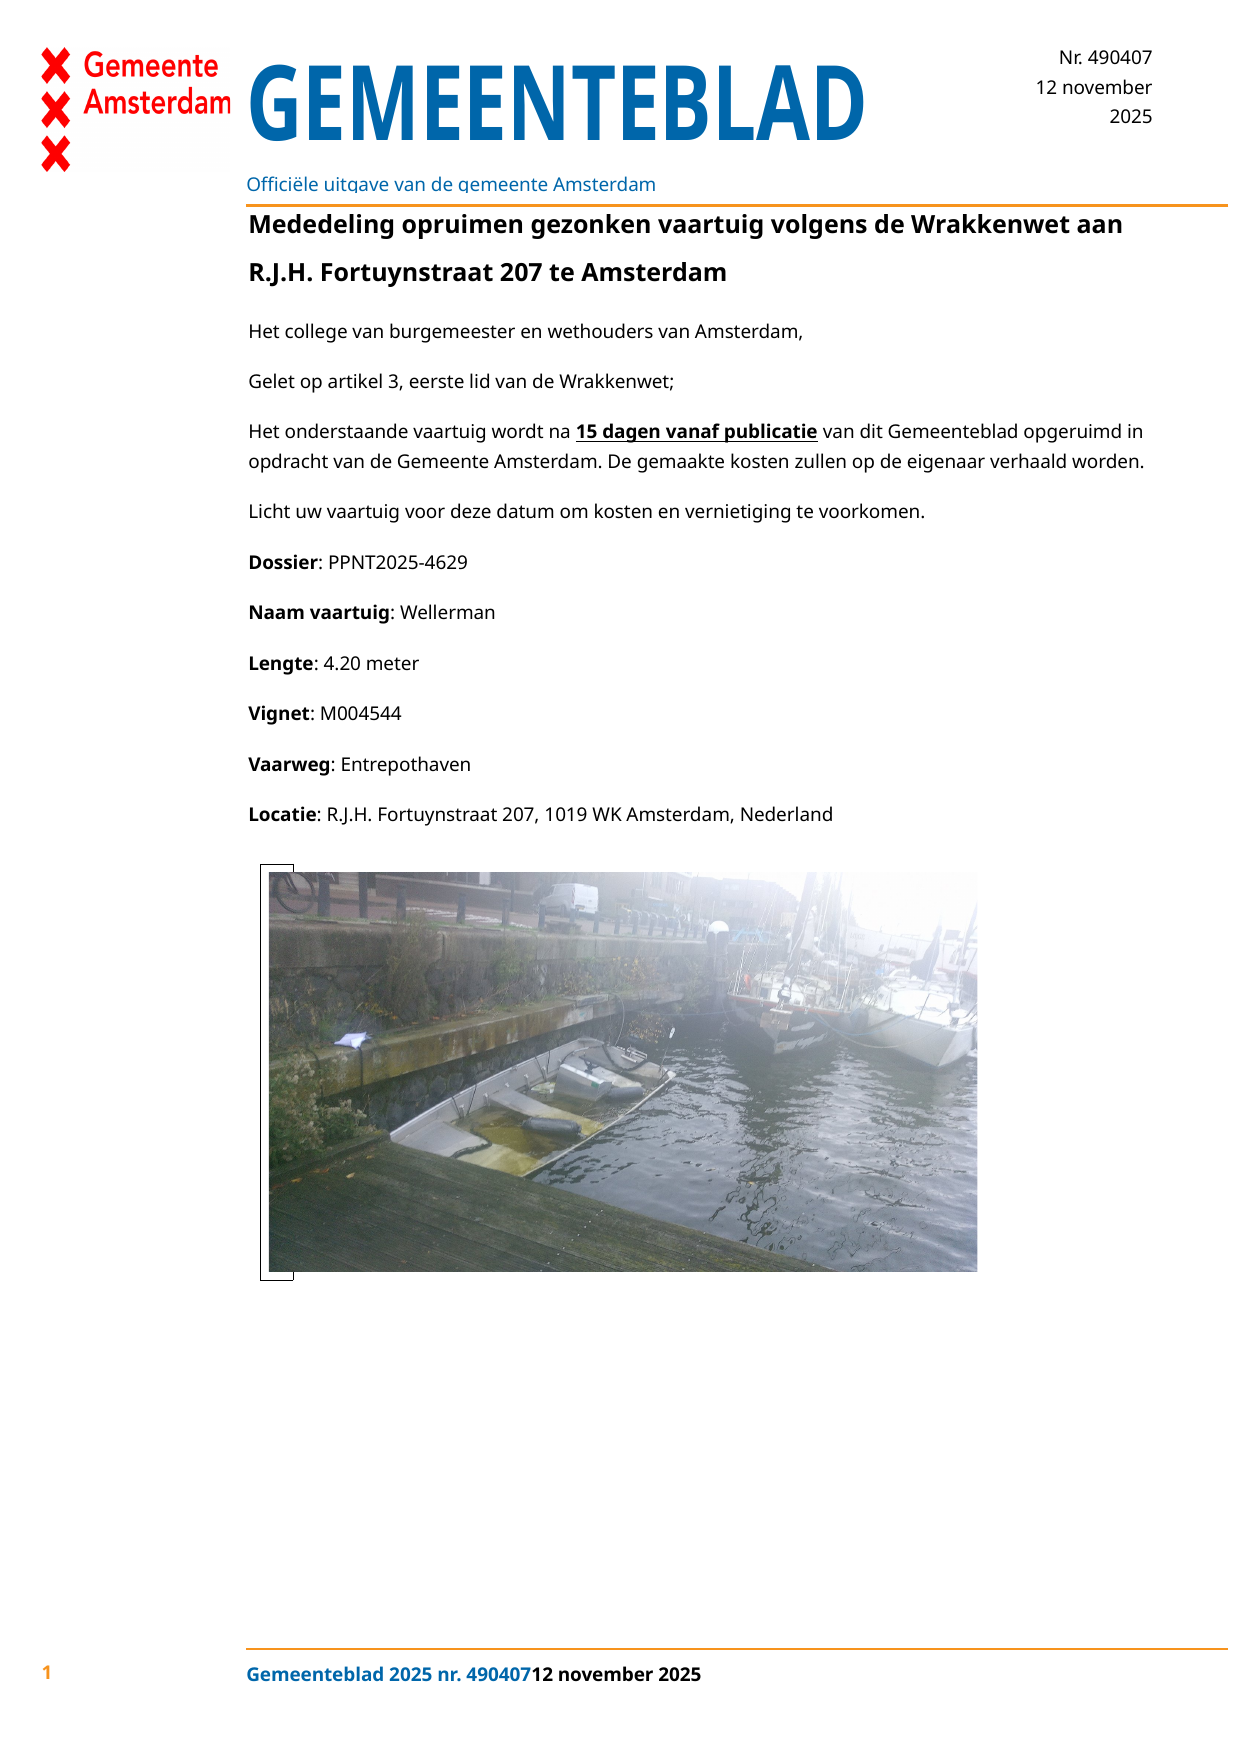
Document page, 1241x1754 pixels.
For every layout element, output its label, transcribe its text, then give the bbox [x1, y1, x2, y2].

text Het onderstaande vaartuig wordt na 15 dagen vanaf publicatie van dit Gemeenteblad opgeruimd in opdracht van de Gemeente Amsterdam. De gemaakte kosten zullen op de eigenaar verhaald worden. [248, 419, 1152, 474]
text Licht uw vaartuig voor deze datum om kosten en vernietiging te voorkomen. [248, 499, 1152, 524]
picture [41, 47, 231, 172]
text Lengte: 4.20 meter [248, 650, 1152, 676]
picture [268, 872, 978, 1272]
text Dossier: PPNT2025-4629 [248, 549, 1152, 575]
text Gelet op artikel 3, eerste lid van de Wrakkenwet; [248, 368, 1152, 394]
text Naam vaartuig: Wellerman [248, 599, 1152, 625]
text Vignet: M004544 [248, 700, 1152, 726]
text Het college van burgemeester en wethouders van Amsterdam, [248, 318, 1152, 344]
text Locatie: R.J.H. Fortuynstraat 207, 1019 WK Amsterdam, Nederland [248, 801, 1152, 827]
text Vaarweg: Entrepothaven [248, 751, 1152, 777]
text Mededeling opruimen gezonken vaartuig volgens de Wrakkenwet aan R.J.H. Fortuynstraat 207 te Amsterdam [248, 207, 1152, 288]
